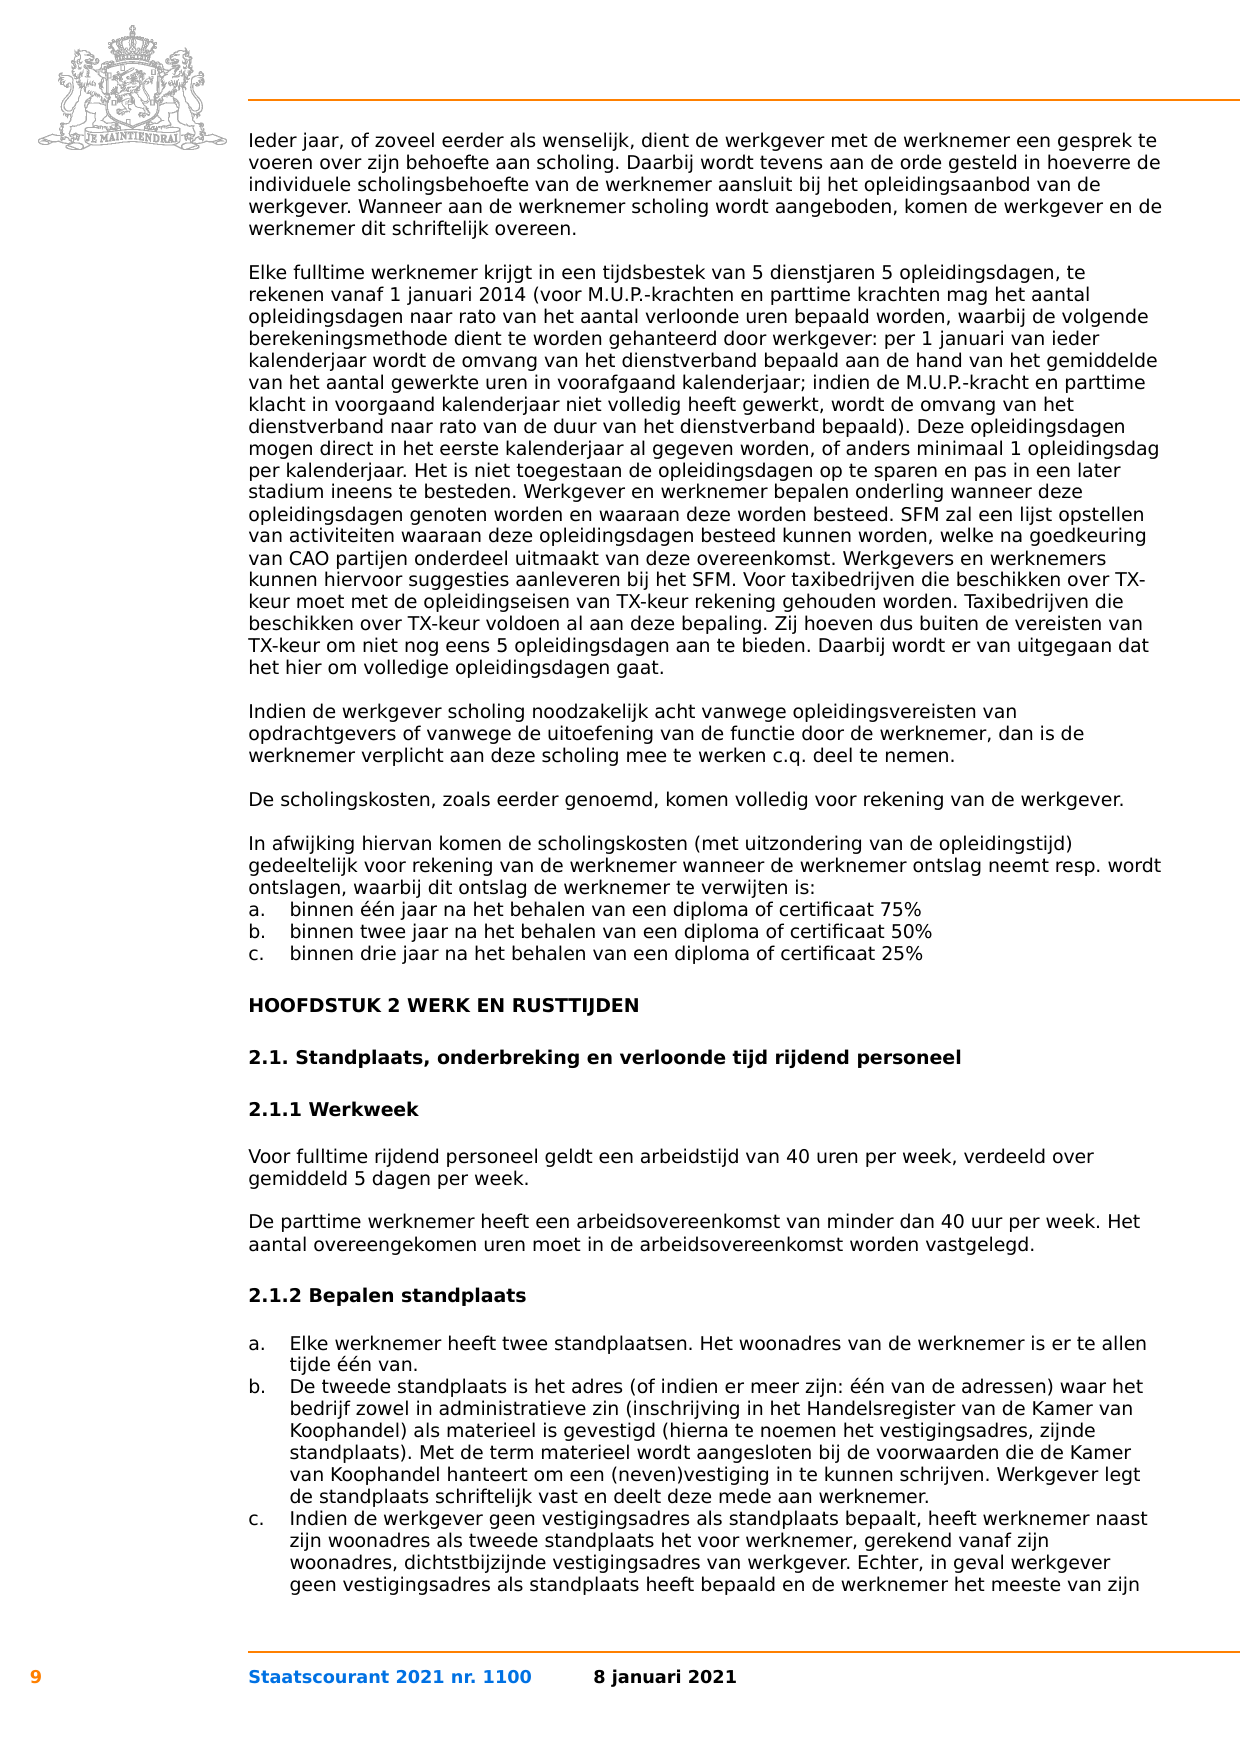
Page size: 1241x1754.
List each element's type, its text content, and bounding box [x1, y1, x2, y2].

subtitle 2.1. Standplaats, onderbreking en verloonde tijd rijdend personeel [248, 1047, 1163, 1069]
text De scholingskosten, zoals eerder genoemd, komen volledig voor rekening van de werkgever. [248, 789, 1163, 811]
subtitle HOOFDSTUK 2 WERK EN RUSTTIJDEN [248, 995, 1163, 1017]
text Elke fulltime werknemer krijgt in een tijdsbestek van 5 dienstjaren 5 opleidingsdagen, te rekenen vanaf 1 januari 2014 (voor M.U.P.-krachten en parttime krachten mag het aantal opleidingsdagen naar rato van het aantal verloonde uren bepaald worden, waarbij de volgende berekeningsmethode dient te worden gehanteerd door werkgever: per 1 januari van ieder kalenderjaar wordt de omvang van het dienstverband bepaald aan de hand van het gemiddelde van het aantal gewerkte uren in voorafgaand kalenderjaar; indien de M.U.P.-kracht en parttime klacht in voorgaand kalenderjaar niet volledig heeft gewerkt, wordt de omvang van het dienstverband naar rato van de duur van het dienstverband bepaald). Deze opleidingsdagen mogen direct in het eerste kalenderjaar al gegeven worden, of anders minimaal 1 opleidingsdag per kalenderjaar. Het is niet toegestaan de opleidingsdagen op te sparen en pas in een later stadium ineens te besteden. Werkgever en werknemer bepalen onderling wanneer deze opleidingsdagen genoten worden en waaraan deze worden besteed. SFM zal een lijst opstellen van activiteiten waaraan deze opleidingsdagen besteed kunnen worden, welke na goedkeuring van CAO partijen onderdeel uitmaakt van deze overeenkomst. Werkgevers en werknemers kunnen hiervoor suggesties aanleveren bij het SFM. Voor taxibedrijven die beschikken over TX-keur moet met de opleidingseisen van TX-keur rekening gehouden worden. Taxibedrijven die beschikken over TX-keur voldoen al aan deze bepaling. Zij hoeven dus buiten de vereisten van TX-keur om niet nog eens 5 opleidingsdagen aan te bieden. Daarbij wordt er van uitgegaan dat het hier om volledige opleidingsdagen gaat. [248, 262, 1163, 679]
text c. Indien de werkgever geen vestigingsadres als standplaats bepaalt, heeft werknemer naast zijn woonadres als tweede standplaats het voor werknemer, gerekend vanaf zijn woonadres, dichtstbijzijnde vestigingsadres van werkgever. Echter, in geval werkgever geen vestigingsadres als standplaats heeft bepaald en de werknemer het meeste van zijn [248, 1508, 1163, 1596]
text Ieder jaar, of zoveel eerder als wenselijk, dient de werkgever met de werknemer een gesprek te voeren over zijn behoefte aan scholing. Daarbij wordt tevens aan de orde gesteld in hoeverre de individuele scholingsbehoefte van de werknemer aansluit bij het opleidingsaanbod van de werkgever. Wanneer aan de werknemer scholing wordt aangeboden, komen de werkgever en de werknemer dit schriftelijk overeen. [248, 130, 1163, 240]
text a. binnen één jaar na het behalen van een diploma of certificaat 75% [248, 899, 1163, 921]
picture [38, 25, 227, 150]
text Voor fulltime rijdend personeel geldt een arbeidstijd van 40 uren per week, verdeeld over gemiddeld 5 dagen per week. [248, 1146, 1163, 1189]
text c. binnen drie jaar na het behalen van een diploma of certificaat 25% [248, 943, 1163, 965]
text a. Elke werknemer heeft twee standplaatsen. Het woonadres van de werknemer is er te allen tijde één van. [248, 1332, 1163, 1376]
text b. binnen twee jaar na het behalen van een diploma of certificaat 50% [248, 921, 1163, 943]
text b. De tweede standplaats is het adres (of indien er meer zijn: één van de adressen) waar het bedrijf zowel in administratieve zin (inschrijving in het Handelsregister van de Kamer van Koophandel) als materieel is gevestigd (hierna te noemen het vestigingsadres, zijnde standplaats). Met de term materieel wordt aangesloten bij de voorwaarden die de Kamer van Koophandel hanteert om een (neven)vestiging in te kunnen schrijven. Werkgever legt de standplaats schriftelijk vast en deelt deze mede aan werknemer. [248, 1376, 1163, 1508]
text De parttime werknemer heeft een arbeidsovereenkomst van minder dan 40 uur per week. Het aantal overeengekomen uren moet in de arbeidsovereenkomst worden vastgelegd. [248, 1211, 1163, 1255]
text Indien de werkgever scholing noodzakelijk acht vanwege opleidingsvereisten van opdrachtgevers of vanwege de uitoefening van de functie door de werknemer, dan is de werknemer verplicht aan deze scholing mee te werken c.q. deel te nemen. [248, 701, 1163, 767]
subtitle 2.1.2 Bepalen standplaats [248, 1285, 1163, 1307]
subtitle 2.1.1 Werkweek [248, 1099, 1163, 1121]
text In afwijking hiervan komen de scholingskosten (met uitzondering van de opleidingstijd) gedeeltelijk voor rekening van de werknemer wanneer de werknemer ontslag neemt resp. wordt ontslagen, waarbij dit ontslag de werknemer te verwijten is: [248, 833, 1163, 899]
